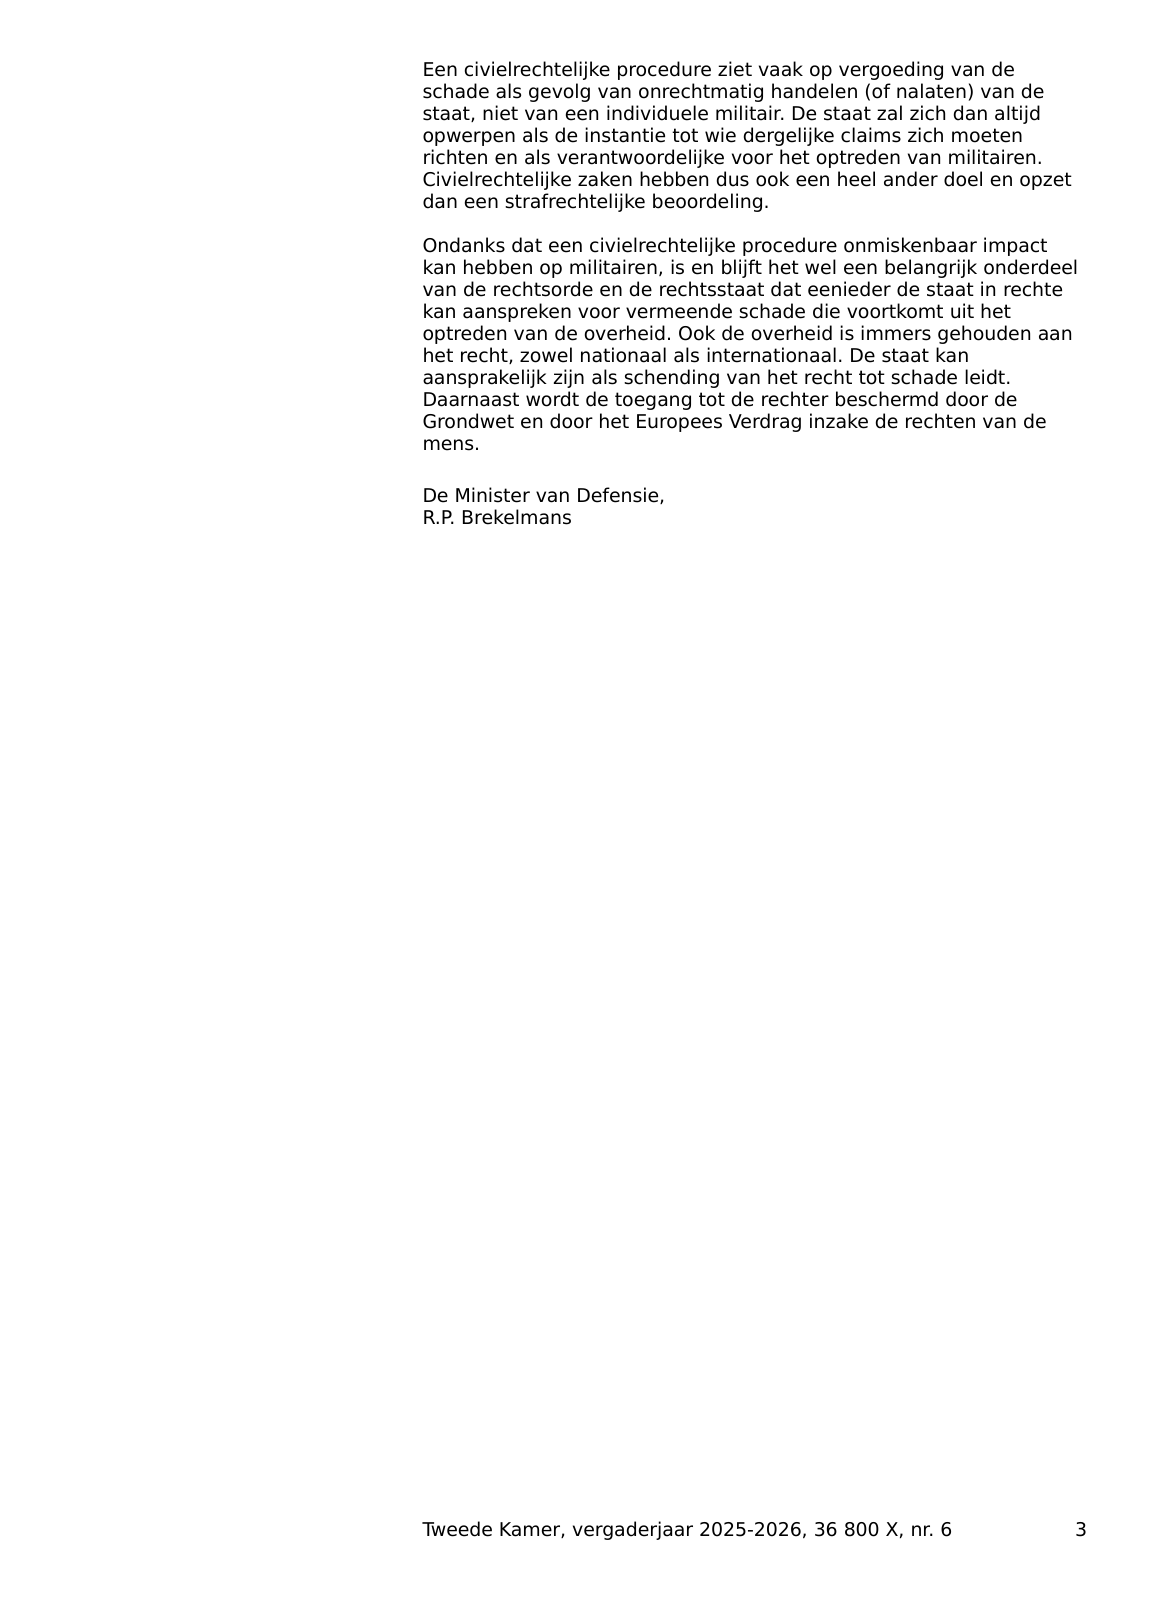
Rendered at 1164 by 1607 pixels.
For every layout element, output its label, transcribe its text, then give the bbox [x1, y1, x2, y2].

text Een civielrechtelijke procedure ziet vaak op vergoeding van de schade als gevolg van onrechtmatig handelen (of nalaten) van de staat, niet van een individuele militair. De staat zal zich dan altijd opwerpen als de instantie tot wie dergelijke claims zich moeten richten en als verantwoordelijke voor het optreden van militairen. Civielrechtelijke zaken hebben dus ook een heel ander doel en opzet dan een strafrechtelijke beoordeling. [422, 59, 1087, 213]
text De Minister van Defensie, R.P. Brekelmans [422, 485, 1087, 529]
text Ondanks dat een civielrechtelijke procedure onmiskenbaar impact kan hebben op militairen, is en blijft het wel een belangrijk onderdeel van de rechtsorde en de rechtsstaat dat eenieder de staat in rechte kan aanspreken voor vermeende schade die voortkomt uit het optreden van de overheid. Ook de overheid is immers gehouden aan het recht, zowel nationaal als internationaal. De staat kan aansprakelijk zijn als schending van het recht tot schade leidt. Daarnaast wordt de toegang tot de rechter beschermd door de Grondwet en door het Europees Verdrag inzake de rechten van de mens. [422, 235, 1087, 455]
